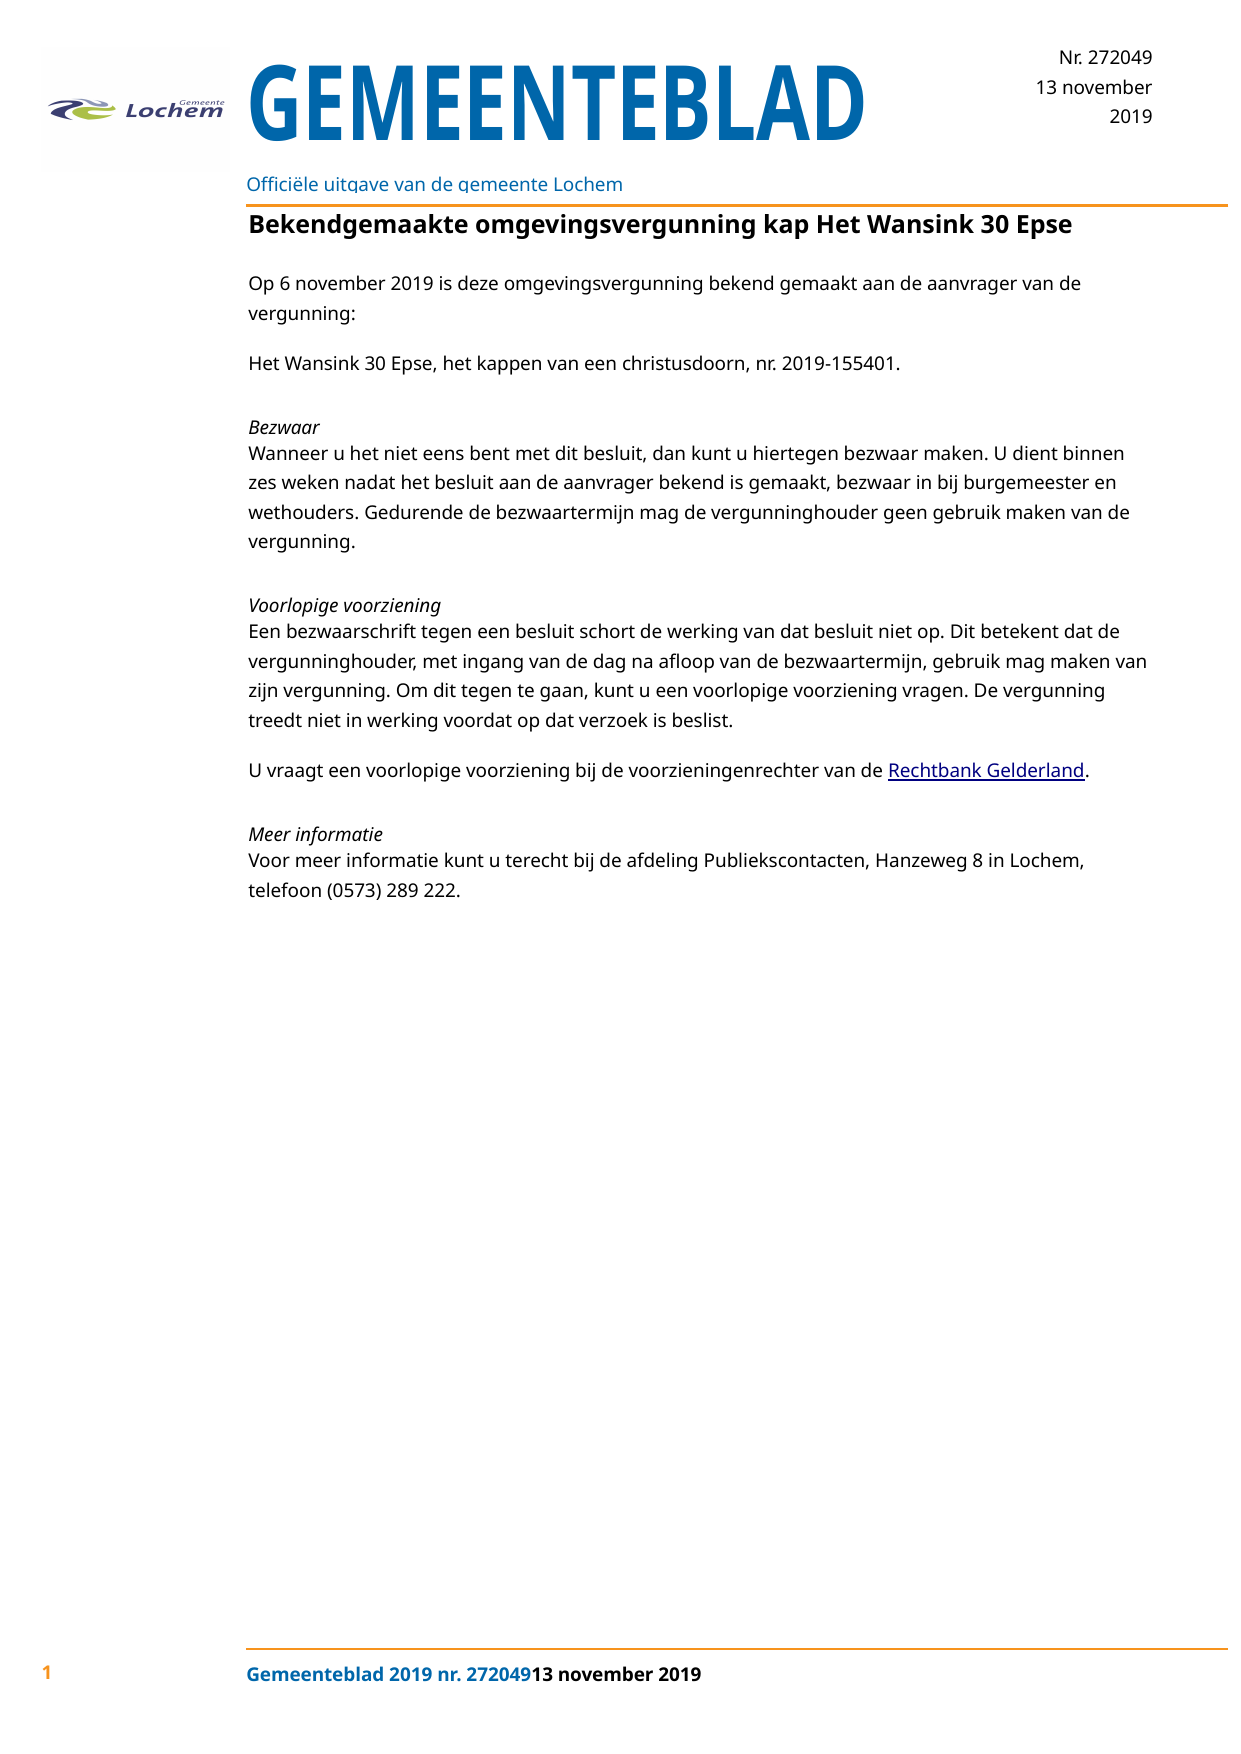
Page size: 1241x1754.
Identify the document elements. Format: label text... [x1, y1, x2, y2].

text Het Wansink 30 Epse, het kappen van een christusdoorn, nr. 2019-155401. [248, 350, 1152, 376]
picture [41, 47, 231, 172]
text Bekendgemaakte omgevingsvergunning kap Het Wansink 30 Epse [248, 207, 1152, 241]
text Voor meer informatie kunt u terecht bij de afdeling Publiekscontacten, Hanzeweg 8 in Lochem, telefoon (0573) 289 222. [248, 847, 1152, 903]
text U vraagt een voorlopige voorziening bij de voorzieningenrechter van de Rechtbank Gelderland. [248, 758, 1152, 783]
text Wanneer u het niet eens bent met dit besluit, dan kunt u hiertegen bezwaar maken. U dient binnen zes weken nadat het besluit aan de aanvrager bekend is gemaakt, bezwaar in bij burgemeester en wethouders. Gedurende de bezwaartermijn mag de vergunninghouder geen gebruik maken van de vergunning. [248, 440, 1152, 554]
text Op 6 november 2019 is deze omgevingsvergunning bekend gemaakt aan de aanvrager van de vergunning: [248, 270, 1152, 326]
text Een bezwaarschrift tegen een besluit schort de werking van dat besluit niet op. Dit betekent dat de vergunninghouder, met ingang van de dag na afloop van de bezwaartermijn, gebruik mag maken van zijn vergunning. Om dit tegen te gaan, kunt u een voorlopige voorziening vragen. De vergunning treedt niet in werking voordat op dat verzoek is beslist. [248, 618, 1152, 733]
text Meer informatie [248, 822, 1152, 847]
text Bezwaar [248, 414, 1152, 440]
text Voorlopige voorziening [248, 593, 1152, 618]
